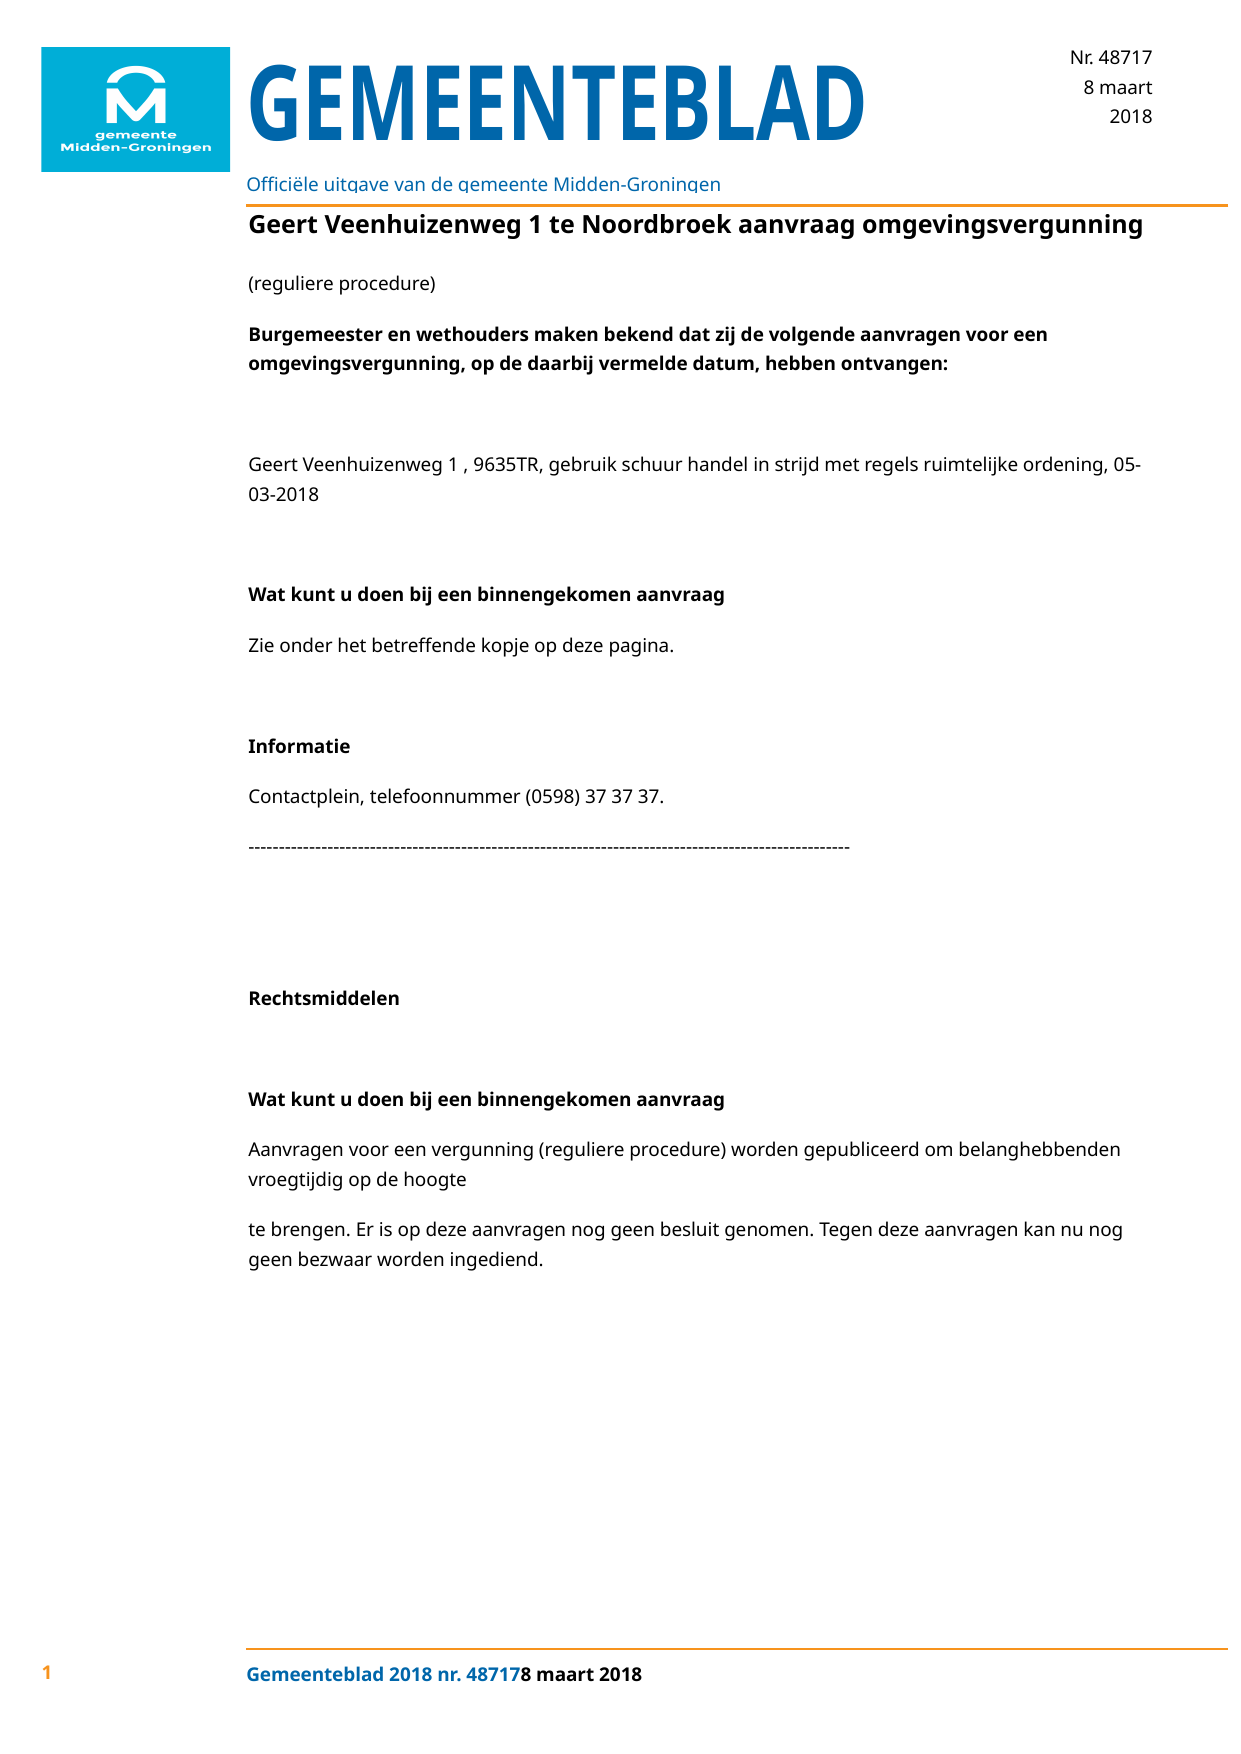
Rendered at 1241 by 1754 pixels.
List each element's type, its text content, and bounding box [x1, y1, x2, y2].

text Geert Veenhuizenweg 1 te Noordbroek aanvraag omgevingsvergunning [248, 207, 1152, 241]
text Rechtsmiddelen [248, 985, 1152, 1011]
picture [108, 66, 164, 82]
text Geert Veenhuizenweg 1 , 9635TR, gebruik schuur handel in strijd met regels ruimtelijke ordening, 05-03-2018 [248, 451, 1152, 506]
text (reguliere procedure) [248, 270, 1152, 296]
text Zie onder het betreffende kopje op deze pagina. [248, 632, 1152, 658]
text Contactplein, telefoonnummer (0598) 37 37 37. [248, 783, 1152, 809]
picture [107, 89, 165, 122]
text Wat kunt u doen bij een binnengekomen aanvraag [248, 1086, 1152, 1111]
picture [184, 146, 190, 153]
text Burgemeester en wethouders maken bekend dat zij de volgende aanvragen voor een omgevingsvergunning, op de daarbij vermelde datum, hebben ontvangen: [248, 321, 1152, 376]
text Informatie [248, 733, 1152, 758]
text Wat kunt u doen bij een binnengekomen aanvraag [248, 582, 1152, 607]
text te brengen. Er is op deze aanvragen nog geen besluit genomen. Tegen deze aanvragen kan nu nog geen bezwaar worden ingediend. [248, 1216, 1152, 1271]
text --------------------------------------------------------------------------------------------------- [248, 834, 1152, 859]
text Aanvragen voor een vergunning (reguliere procedure) worden gepubliceerd om belanghebbenden vroegtijdig op de hoogte [248, 1136, 1152, 1191]
